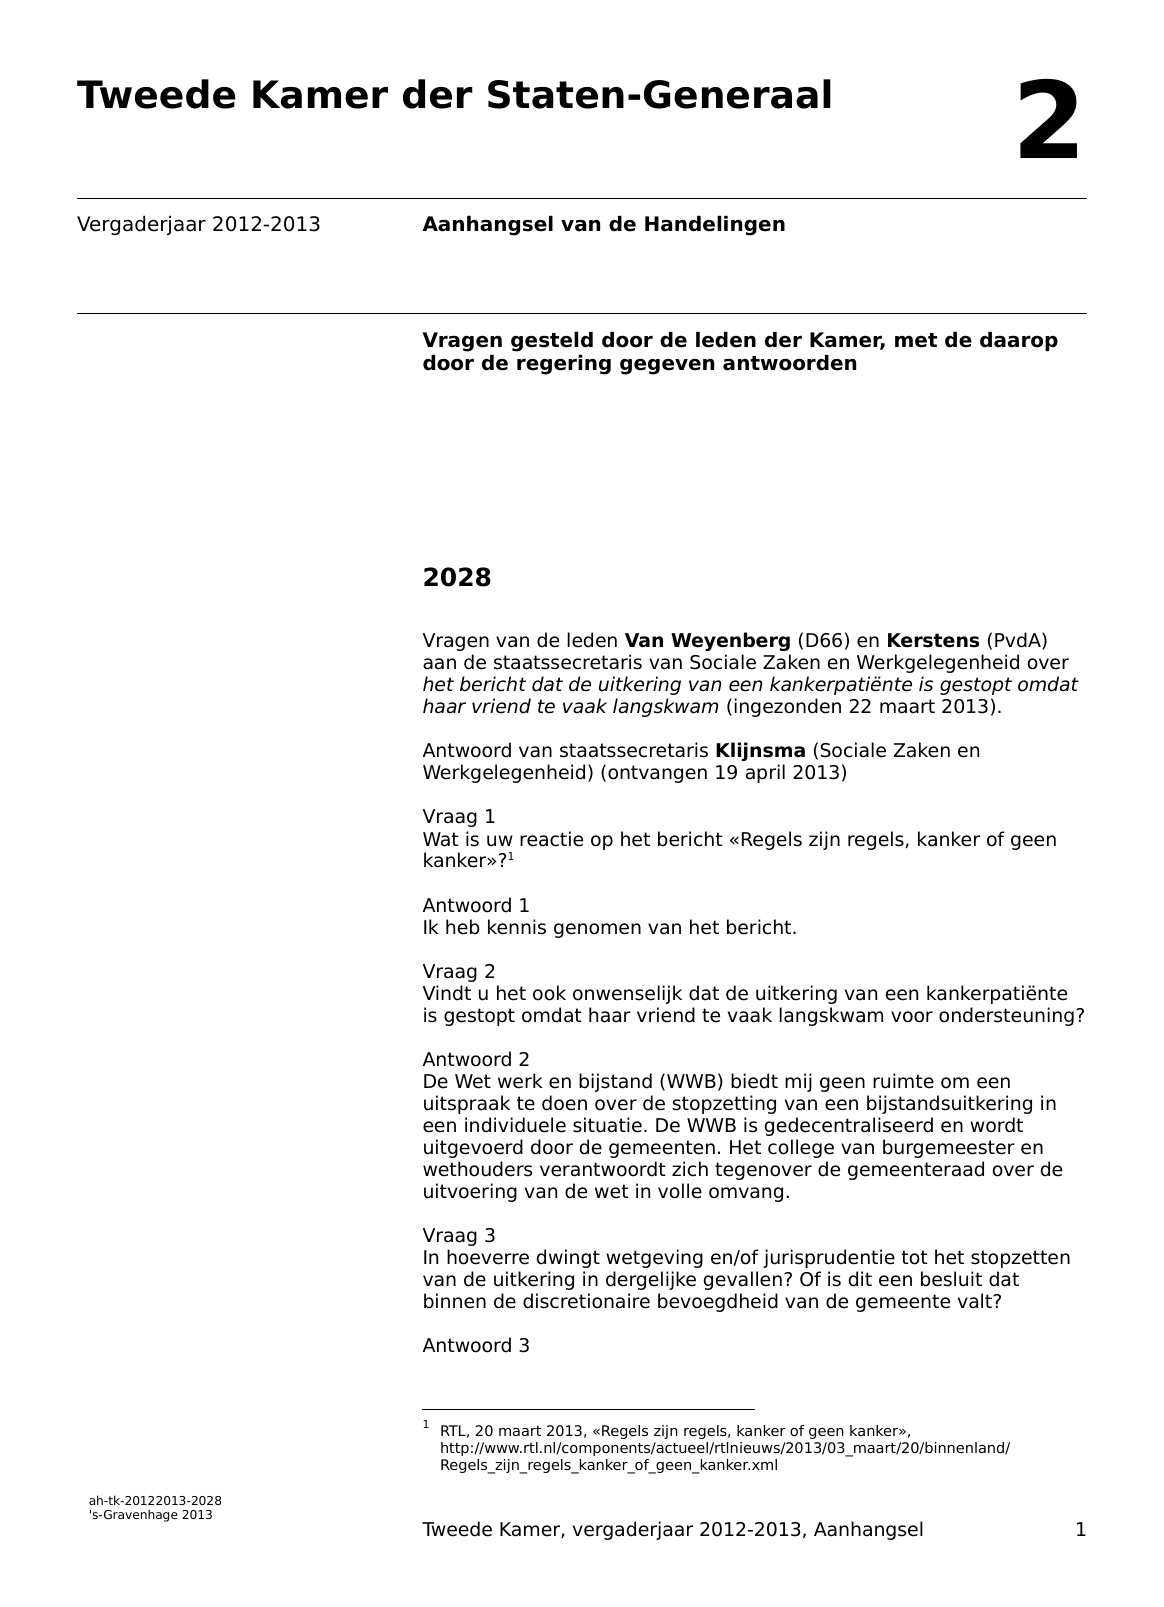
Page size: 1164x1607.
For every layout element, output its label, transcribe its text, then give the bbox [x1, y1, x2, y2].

text Wat is uw reactie op het bericht «Regels zijn regels, kanker of geen kanker»? [422, 828, 1087, 872]
table_cell [77, 314, 422, 375]
table_cell Aanhangsel van de Handelingen [422, 199, 1087, 313]
text 2028 [422, 563, 1087, 592]
text In hoeverre dwingt wetgeving en/of jurisprudentie tot het stopzetten van de uitkering in dergelijke gevallen? Of is dit een besluit dat binnen de discretionaire bevoegdheid van de gemeente valt? [422, 1247, 1087, 1313]
text 's-Gravenhage 2013 [88, 1508, 323, 1522]
text Antwoord 3 [422, 1335, 1087, 1357]
table_header Tweede Kamer der Staten-Generaal [77, 59, 886, 198]
text Vraag 2 [422, 961, 1087, 983]
text Vragen van de leden Van Weyenberg (D66) en Kerstens (PvdA) aan de staatssecretaris van Sociale Zaken en Werkgelegenheid over het bericht dat de uitkering van een kankerpatiënte is gestopt omdat haar vriend te vaak langskwam (ingezonden 22 maart 2013). [422, 630, 1087, 718]
text Antwoord 2 [422, 1049, 1087, 1071]
text Antwoord 1 [422, 894, 1087, 917]
text De Wet werk en bijstand (WWB) biedt mij geen ruimte om een uitspraak te doen over de stopzetting van een bijstandsuitkering in een individuele situatie. De WWB is gedecentraliseerd en wordt uitgevoerd door de gemeenten. Het college van burgemeester en wethouders verantwoordt zich tegenover de gemeenteraad over de uitvoering van de wet in volle omvang. [422, 1071, 1087, 1203]
text ah-tk-20122013-2028 [88, 1494, 323, 1508]
table_cell Vragen gesteld door de leden der Kamer, met de daarop door de regering gegeven antwoorden [422, 314, 1087, 375]
text Vraag 1 [422, 806, 1087, 828]
table_cell Vergaderjaar 2012-2013 [77, 199, 422, 313]
text Vindt u het ook onwenselijk dat de uitkering van een kankerpatiënte is gestopt omdat haar vriend te vaak langskwam voor ondersteuning? [422, 983, 1087, 1027]
text RTL, 20 maart 2013, «Regels zijn regels, kanker of geen kanker», http://www.rtl.nl/components/actueel/rtlnieuws/2013/03_maart/20/binnenland/Regels_zijn_regels_kanker_of_geen_kanker.xml [422, 1418, 1087, 1474]
text Ik heb kennis genomen van het bericht. [422, 917, 1087, 938]
table_header 2 [886, 59, 1087, 198]
text Vraag 3 [422, 1225, 1087, 1247]
text Antwoord van staatssecretaris Klijnsma (Sociale Zaken en Werkgelegenheid) (ontvangen 19 april 2013) [422, 740, 1087, 784]
